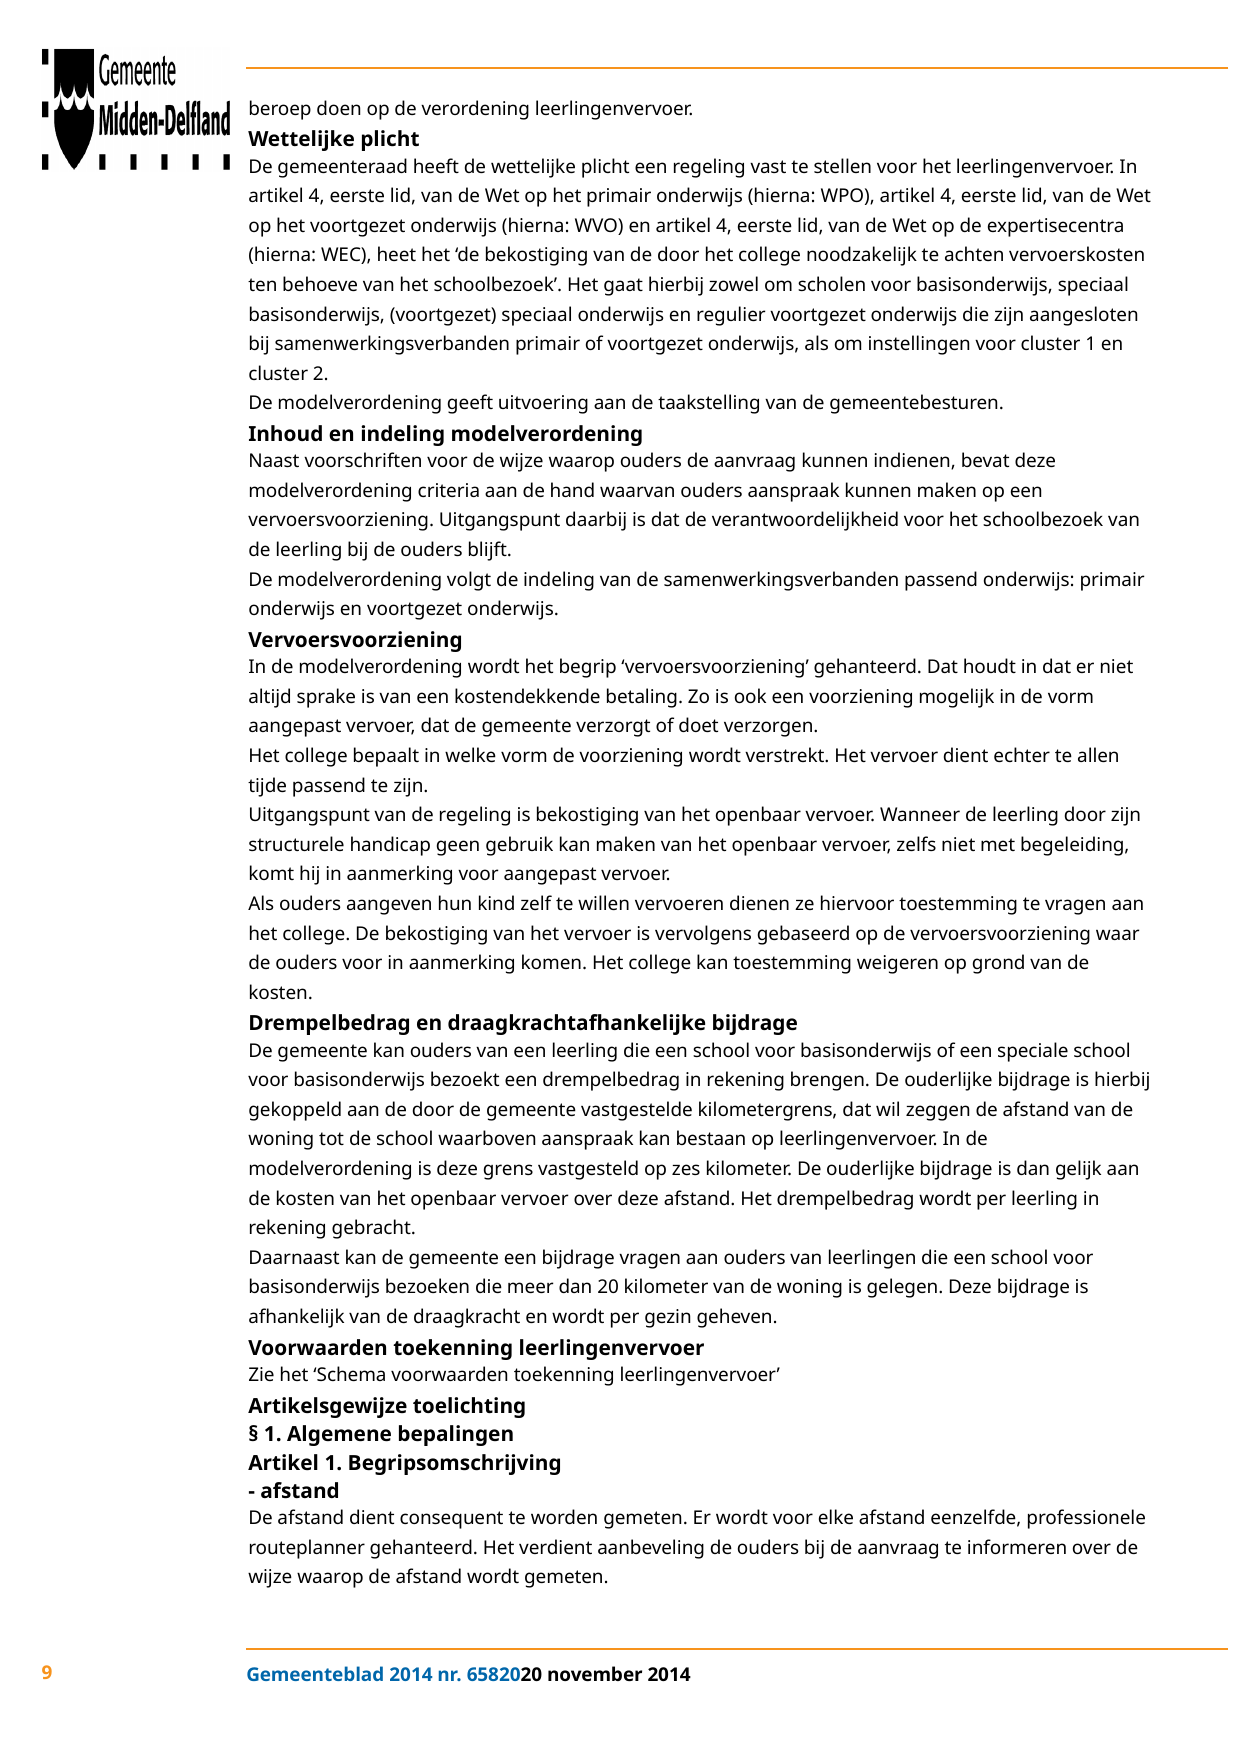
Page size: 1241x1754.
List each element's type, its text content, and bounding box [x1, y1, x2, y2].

text De modelverordening geeft uitvoering aan de taakstelling van de gemeentebesturen. [248, 389, 1152, 415]
text Wettelijke plicht [248, 124, 1152, 153]
text Het college bepaalt in welke vorm de voorziening wordt verstrekt. Het vervoer dient echter te allen tijde passend te zijn. [248, 742, 1152, 797]
text Artikel 1. Begripsomschrijving [248, 1448, 1152, 1476]
text De gemeente kan ouders van een leerling die een school voor basisonderwijs of een speciale school voor basisonderwijs bezoekt een drempelbedrag in rekening brengen. De ouderlijke bijdrage is hierbij gekoppeld aan de door de gemeente vastgestelde kilometergrens, dat wil zeggen de afstand van de woning tot de school waarboven aanspraak kan bestaan op leerlingenvervoer. In de modelverordening is deze grens vastgesteld op zes kilometer. De ouderlijke bijdrage is dan gelijk aan de kosten van het openbaar vervoer over deze afstand. Het drempelbedrag wordt per leerling in rekening gebracht. [248, 1037, 1152, 1240]
text Drempelbedrag en draagkrachtafhankelijke bijdrage [248, 1008, 1152, 1037]
text - afstand [248, 1476, 1152, 1504]
text Inhoud en indeling modelverordening [248, 419, 1152, 447]
text De afstand dient consequent te worden gemeten. Er wordt voor elke afstand eenzelfde, professionele routeplanner gehanteerd. Het verdient aanbeveling de ouders bij de aanvraag te informeren over de wijze waarop de afstand wordt gemeten. [248, 1504, 1152, 1589]
text Als ouders aangeven hun kind zelf te willen vervoeren dienen ze hiervoor toestemming te vragen aan het college. De bekostiging van het vervoer is vervolgens gebaseerd op de vervoersvoorziening waar de ouders voor in aanmerking komen. Het college kan toestemming weigeren op grond van de kosten. [248, 890, 1152, 1004]
text Uitgangspunt van de regeling is bekostiging van het openbaar vervoer. Wanneer de leerling door zijn structurele handicap geen gebruik kan maken van het openbaar vervoer, zelfs niet met begeleiding, komt hij in aanmerking voor aangepast vervoer. [248, 801, 1152, 886]
text De gemeenteraad heeft de wettelijke plicht een regeling vast te stellen voor het leerlingenvervoer. In artikel 4, eerste lid, van de Wet op het primair onderwijs (hierna: WPO), artikel 4, eerste lid, van de Wet op het voortgezet onderwijs (hierna: WVO) en artikel 4, eerste lid, van de Wet op de expertisecentra (hierna: WEC), heet het ‘de bekostiging van de door het college noodzakelijk te achten vervoerskosten ten behoeve van het schoolbezoek’. Het gaat hierbij zowel om scholen voor basisonderwijs, speciaal basisonderwijs, (voortgezet) speciaal onderwijs en regulier voortgezet onderwijs die zijn aangesloten bij samenwerkingsverbanden primair of voortgezet onderwijs, als om instellingen voor cluster 1 en cluster 2. [248, 153, 1152, 386]
text Zie het ‘Schema voorwaarden toekenning leerlingenvervoer’ [248, 1361, 1152, 1387]
text Voorwaarden toekenning leerlingenvervoer [248, 1333, 1152, 1361]
text Vervoersvoorziening [248, 625, 1152, 653]
text In de modelverordening wordt het begrip ‘vervoersvoorziening’ gehanteerd. Dat houdt in dat er niet altijd sprake is van een kostendekkende betaling. Zo is ook een voorziening mogelijk in de vorm aangepast vervoer, dat de gemeente verzorgt of doet verzorgen. [248, 653, 1152, 738]
text Daarnaast kan de gemeente een bijdrage vragen aan ouders van leerlingen die een school voor basisonderwijs bezoeken die meer dan 20 kilometer van de woning is gelegen. Deze bijdrage is afhankelijk van de draagkracht en wordt per gezin geheven. [248, 1244, 1152, 1329]
text beroep doen op de verordening leerlingenvervoer. [248, 95, 1152, 121]
text § 1. Algemene bepalingen [248, 1419, 1152, 1448]
text Artikelsgewijze toelichting [248, 1391, 1152, 1419]
picture [41, 47, 231, 172]
text Naast voorschriften voor de wijze waarop ouders de aanvraag kunnen indienen, bevat deze modelverordening criteria aan de hand waarvan ouders aanspraak kunnen maken op een vervoersvoorziening. Uitgangspunt daarbij is dat de verantwoordelijkheid voor het schoolbezoek van de leerling bij de ouders blijft. [248, 447, 1152, 562]
text De modelverordening volgt de indeling van de samenwerkingsverbanden passend onderwijs: primair onderwijs en voortgezet onderwijs. [248, 566, 1152, 621]
